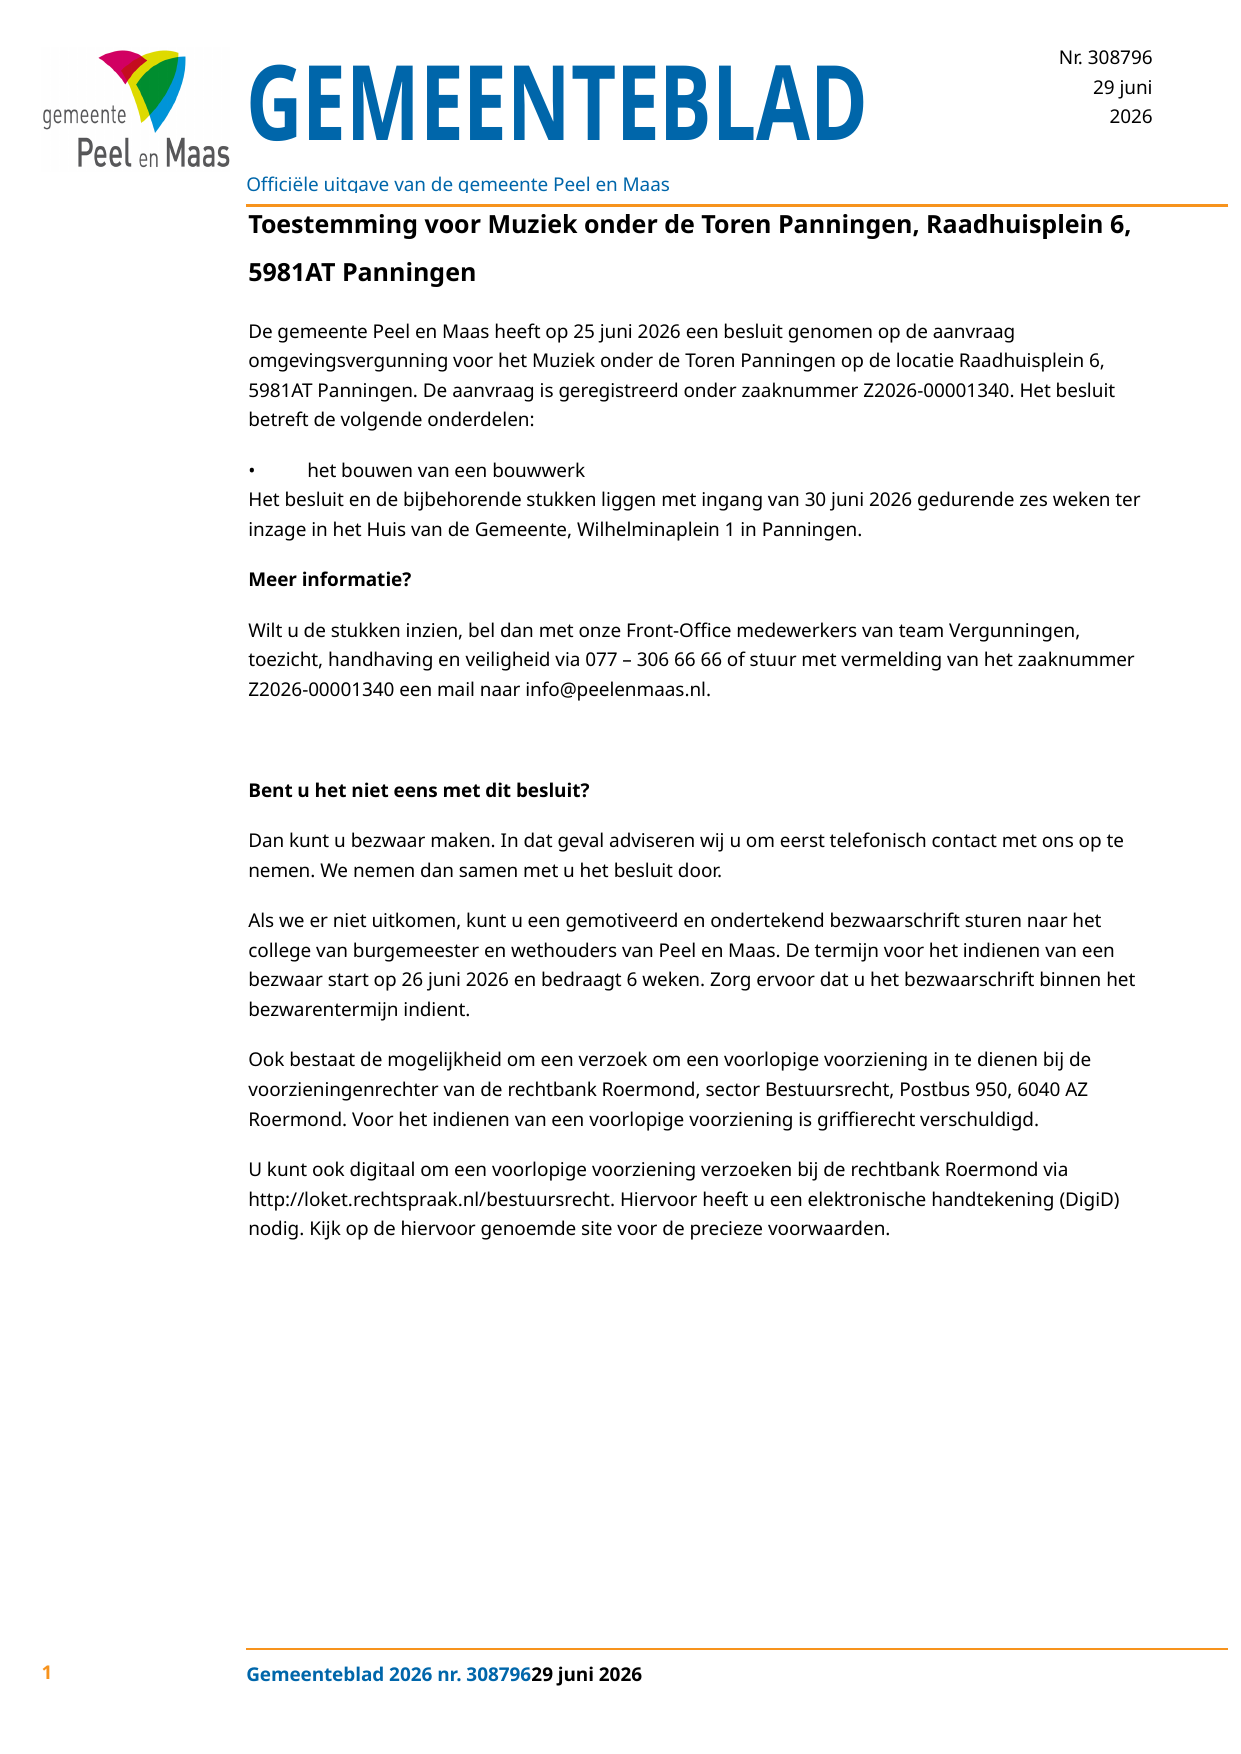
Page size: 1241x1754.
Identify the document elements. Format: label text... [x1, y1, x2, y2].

text Meer informatie? [248, 567, 1152, 592]
text U kunt ook digitaal om een voorlopige voorziening verzoeken bij de rechtbank Roermond via http://loket.rechtspraak.nl/bestuursrecht. Hiervoor heeft u een elektronische handtekening (DigiD) nodig. Kijk op de hiervoor genoemde site voor de precieze voorwaarden. [248, 1156, 1152, 1241]
text Toestemming voor Muziek onder de Toren Panningen, Raadhuisplein 6, 5981AT Panningen [248, 207, 1152, 288]
text Bent u het niet eens met dit besluit? [248, 777, 1152, 803]
text Dan kunt u bezwaar maken. In dat geval adviseren wij u om eerst telefonisch contact met ons op te nemen. We nemen dan samen met u het besluit door. [248, 827, 1152, 883]
text De gemeente Peel en Maas heeft op 25 juni 2026 een besluit genomen op de aanvraag omgevingsvergunning voor het Muziek onder de Toren Panningen op de locatie Raadhuisplein 6, 5981AT Panningen. De aanvraag is geregistreerd onder zaaknummer Z2026-00001340. Het besluit betreft de volgende onderdelen: [248, 318, 1152, 432]
list het bouwen van een bouwwerk [248, 457, 1152, 483]
text Als we er niet uitkomen, kunt u een gemotiveerd en ondertekend bezwaarschrift sturen naar het college van burgemeester en wethouders van Peel en Maas. De termijn voor het indienen van een bezwaar start op 26 juni 2026 en bedraagt 6 weken. Zorg ervoor dat u het bezwaarschrift binnen het bezwarentermijn indient. [248, 907, 1152, 1022]
text Ook bestaat de mogelijkheid om een verzoek om een voorlopige voorziening in te dienen bij de voorzieningenrechter van de rechtbank Roermond, sector Bestuursrecht, Postbus 950, 6040 AZ Roermond. Voor het indienen van een voorlopige voorziening is griffierecht verschuldigd. [248, 1047, 1152, 1132]
picture [41, 47, 231, 172]
text Het besluit en de bijbehorende stukken liggen met ingang van 30 juni 2026 gedurende zes weken ter inzage in het Huis van de Gemeente, Wilhelminaplein 1 in Panningen. [248, 487, 1152, 542]
text Wilt u de stukken inzien, bel dan met onze Front-Office medewerkers van team Vergunningen, toezicht, handhaving en veiligheid via 077 – 306 66 66 of stuur met vermelding van het zaaknummer Z2026-00001340 een mail naar info@peelenmaas.nl. [248, 617, 1152, 702]
